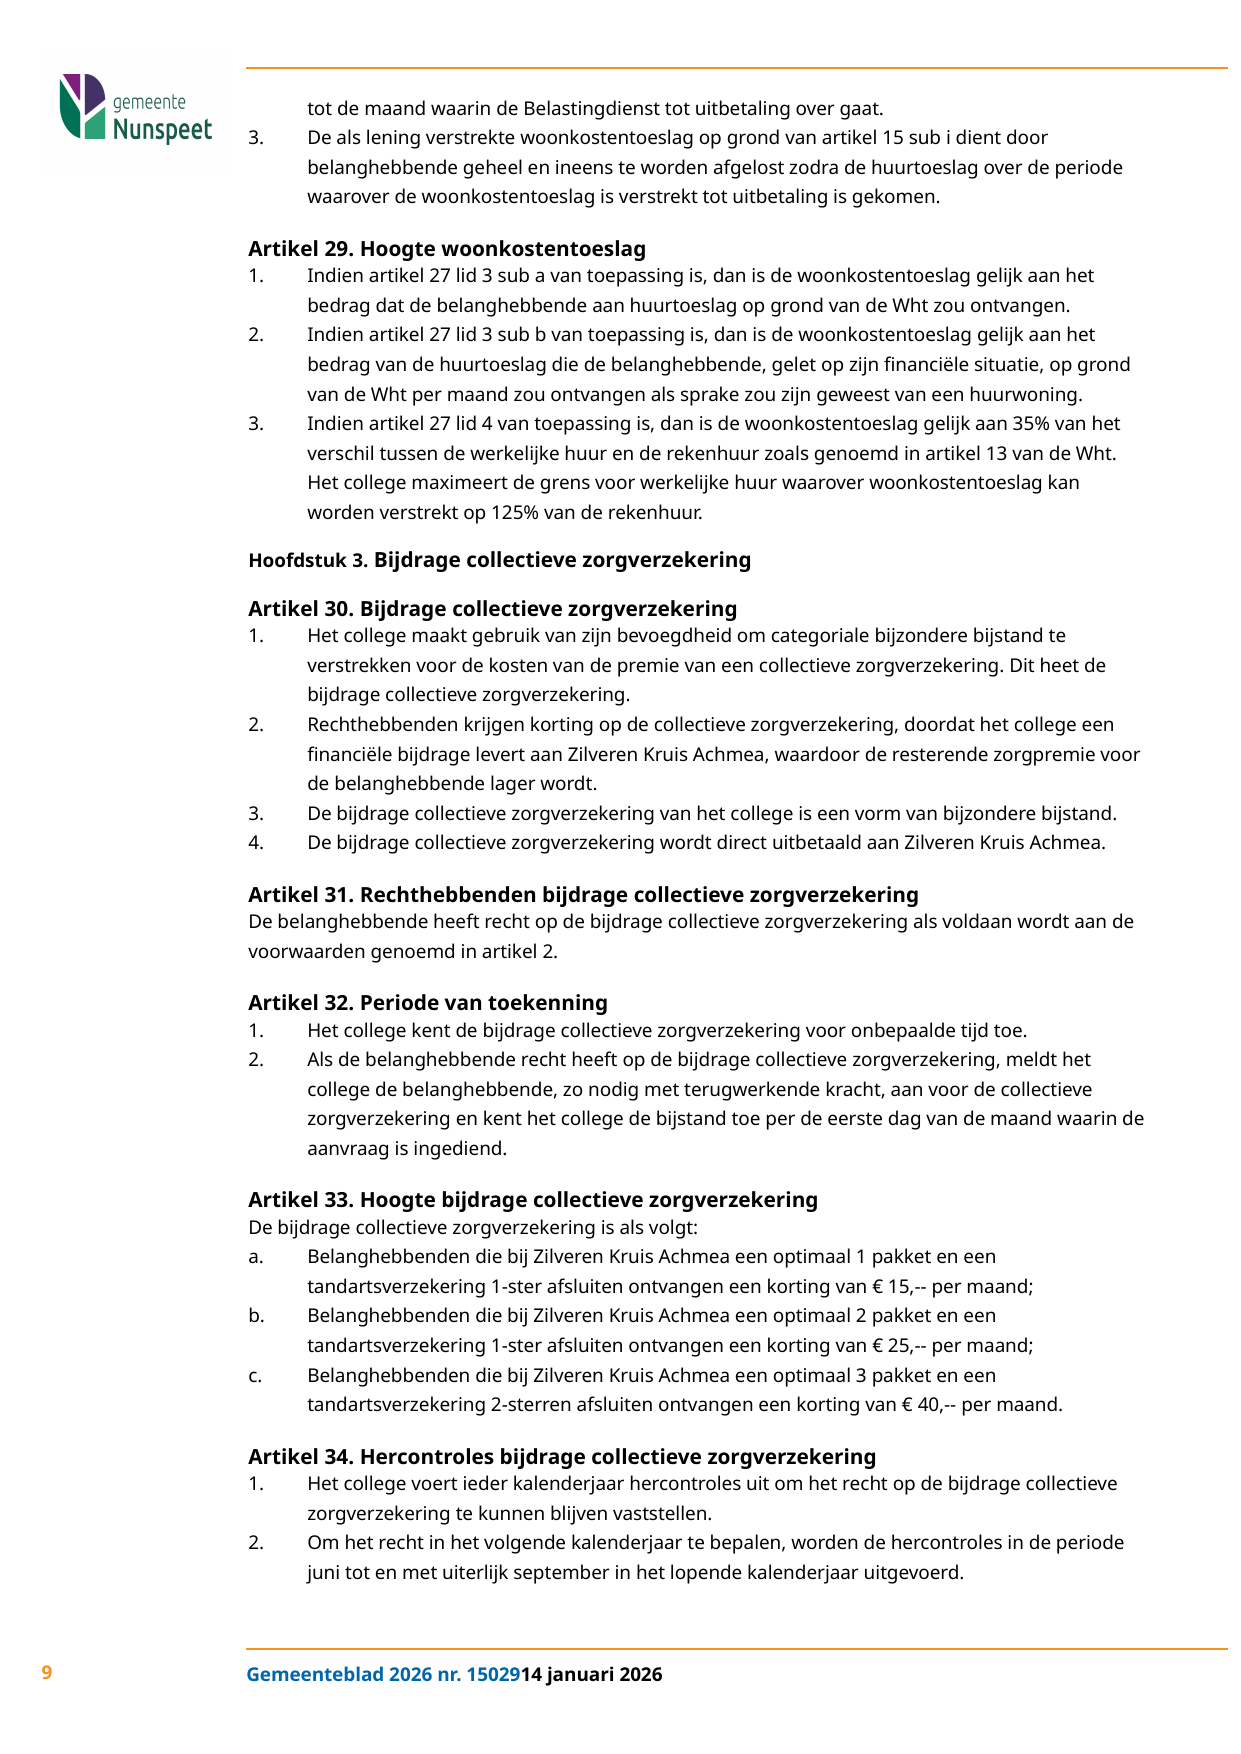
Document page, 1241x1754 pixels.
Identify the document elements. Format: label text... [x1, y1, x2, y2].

list De bijdrage collectieve zorgverzekering van het college is een vorm van bijzondere bijstand. [248, 800, 1152, 826]
list Het college kent de bijdrage collectieve zorgverzekering voor onbepaalde tijd toe. [248, 1017, 1152, 1042]
picture [41, 47, 231, 172]
list De als lening verstrekte woonkostentoeslag op grond van artikel 15 sub i dient door belanghebbende geheel en ineens te worden afgelost zodra de huurtoeslag over de periode waarover de woonkostentoeslag is verstrekt tot uitbetaling is gekomen. [248, 124, 1152, 209]
list Het college voert ieder kalenderjaar hercontroles uit om het recht op de bijdrage collectieve zorgverzekering te kunnen blijven vaststellen. [248, 1470, 1152, 1526]
text Artikel 30. Bijdrage collectieve zorgverzekering [248, 594, 1152, 622]
text De bijdrage collectieve zorgverzekering is als volgt: [248, 1214, 1152, 1240]
text Hoofdstuk 3. Bijdrage collectieve zorgverzekering [248, 545, 1152, 573]
list Belanghebbenden die bij Zilveren Kruis Achmea een optimaal 1 pakket en een tandartsverzekering 1-ster afsluiten ontvangen een korting van € 15,-- per maand; [248, 1243, 1152, 1299]
text Artikel 31. Rechthebbenden bijdrage collectieve zorgverzekering [248, 880, 1152, 908]
text Artikel 29. Hoogte woonkostentoeslag [248, 234, 1152, 262]
list Belanghebbenden die bij Zilveren Kruis Achmea een optimaal 3 pakket en een tandartsverzekering 2-sterren afsluiten ontvangen een korting van € 40,-- per maand. [248, 1362, 1152, 1417]
list Indien artikel 27 lid 3 sub a van toepassing is, dan is de woonkostentoeslag gelijk aan het bedrag dat de belanghebbende aan huurtoeslag op grond van de Wht zou ontvangen. [248, 262, 1152, 318]
list De bijdrage collectieve zorgverzekering wordt direct uitbetaald aan Zilveren Kruis Achmea. [248, 829, 1152, 855]
list Om het recht in het volgende kalenderjaar te bepalen, worden de hercontroles in de periode juni tot en met uiterlijk september in het lopende kalenderjaar uitgevoerd. [248, 1529, 1152, 1585]
text Artikel 34. Hercontroles bijdrage collectieve zorgverzekering [248, 1442, 1152, 1470]
list Rechthebbenden krijgen korting op de collectieve zorgverzekering, doordat het college een financiële bijdrage levert aan Zilveren Kruis Achmea, waardoor de resterende zorgpremie voor de belanghebbende lager wordt. [248, 711, 1152, 796]
list tot de maand waarin de Belastingdienst tot uitbetaling over gaat. [248, 95, 1152, 121]
text Artikel 33. Hoogte bijdrage collectieve zorgverzekering [248, 1186, 1152, 1214]
text De belanghebbende heeft recht op de bijdrage collectieve zorgverzekering als voldaan wordt aan de voorwaarden genoemd in artikel 2. [248, 908, 1152, 964]
list Als de belanghebbende recht heeft op de bijdrage collectieve zorgverzekering, meldt het college de belanghebbende, zo nodig met terugwerkende kracht, aan voor de collectieve zorgverzekering en kent het college de bijstand toe per de eerste dag van de maand waarin de aanvraag is ingediend. [248, 1046, 1152, 1161]
list Indien artikel 27 lid 4 van toepassing is, dan is de woonkostentoeslag gelijk aan 35% van het verschil tussen de werkelijke huur en de rekenhuur zoals genoemd in artikel 13 van de Wht. Het college maximeert de grens voor werkelijke huur waarover woonkostentoeslag kan worden verstrekt op 125% van de rekenhuur. [248, 410, 1152, 525]
text Artikel 32. Periode van toekenning [248, 988, 1152, 1017]
list Belanghebbenden die bij Zilveren Kruis Achmea een optimaal 2 pakket en een tandartsverzekering 1-ster afsluiten ontvangen een korting van € 25,-- per maand; [248, 1303, 1152, 1358]
list Indien artikel 27 lid 3 sub b van toepassing is, dan is de woonkostentoeslag gelijk aan het bedrag van de huurtoeslag die de belanghebbende, gelet op zijn financiële situatie, op grond van de Wht per maand zou ontvangen als sprake zou zijn geweest van een huurwoning. [248, 322, 1152, 406]
list Het college maakt gebruik van zijn bevoegdheid om categoriale bijzondere bijstand te verstrekken voor de kosten van de premie van een collectieve zorgverzekering. Dit heet de bijdrage collectieve zorgverzekering. [248, 622, 1152, 707]
